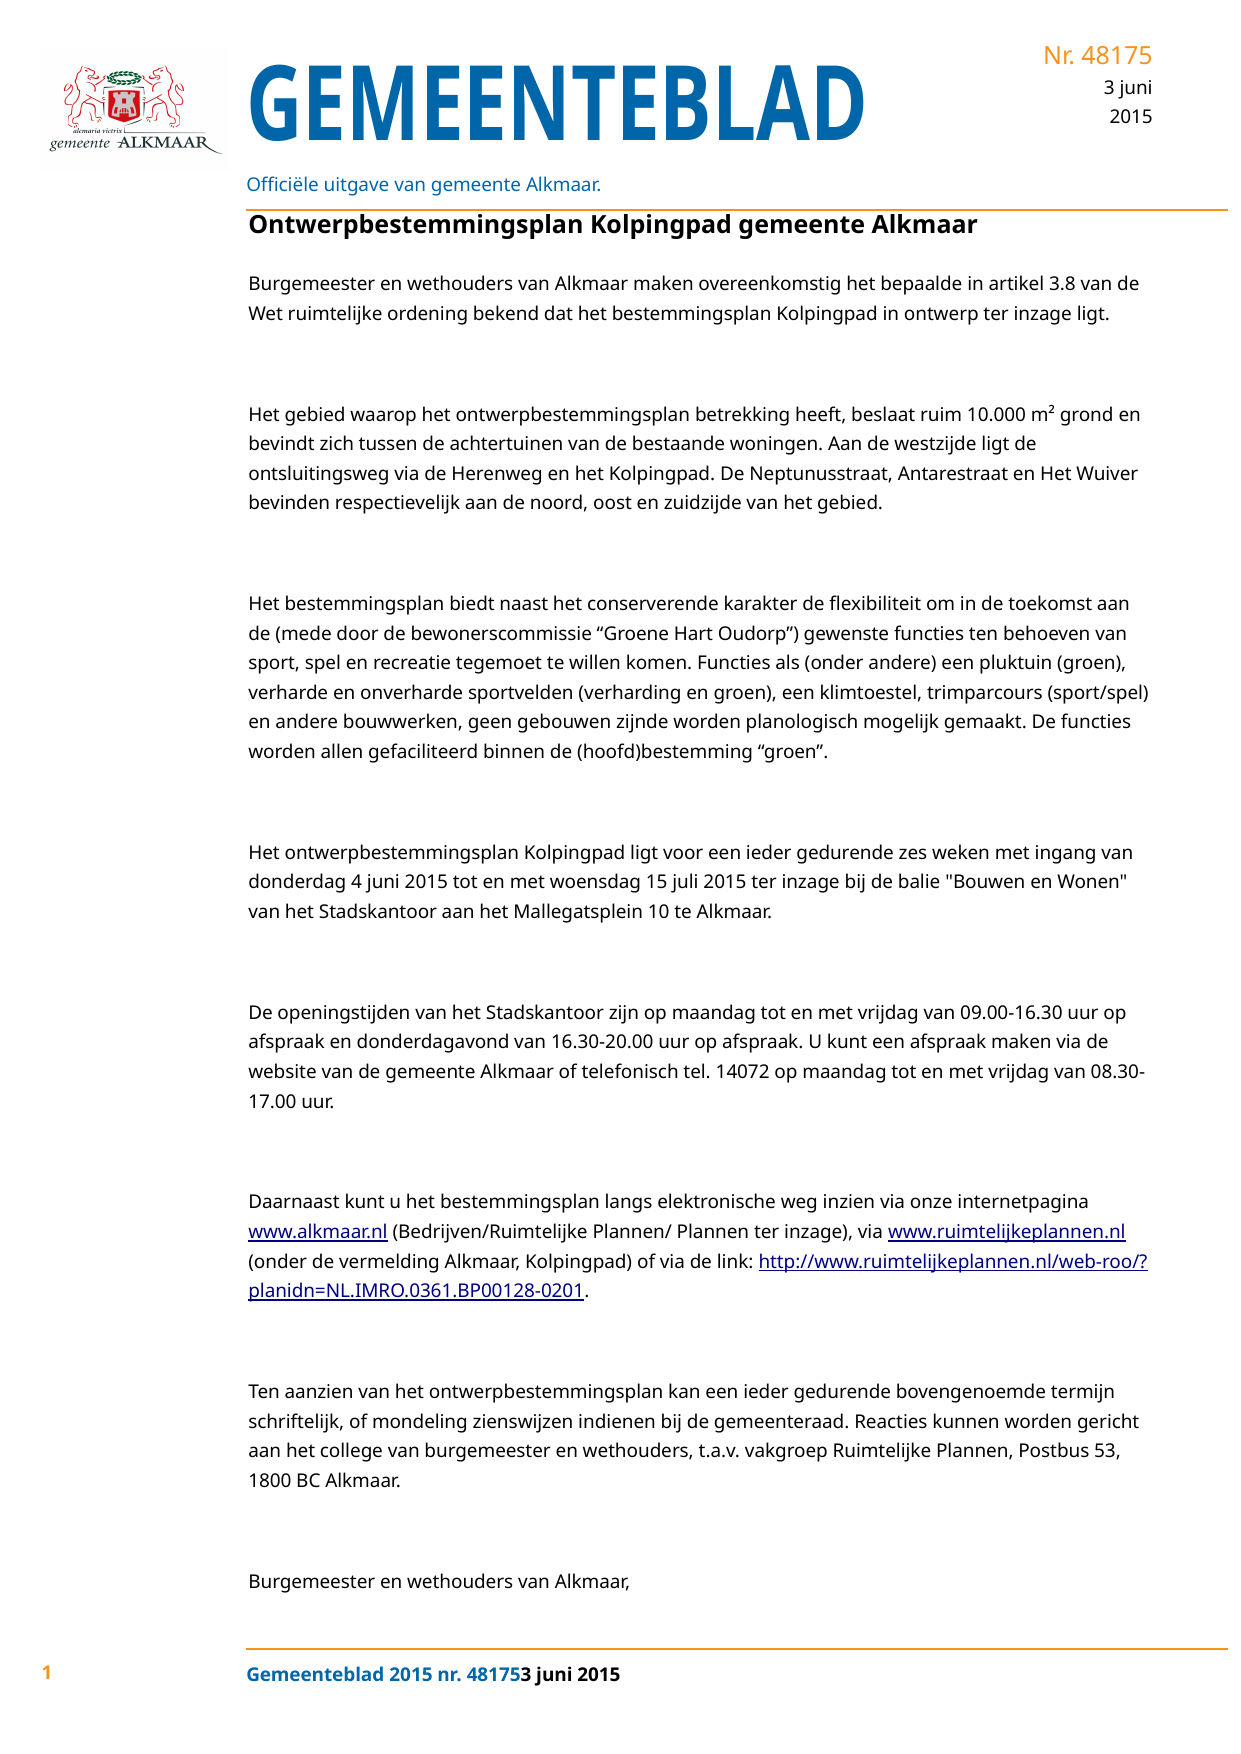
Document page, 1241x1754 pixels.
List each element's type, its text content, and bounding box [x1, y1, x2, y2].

picture [41, 47, 231, 172]
text Burgemeester en wethouders van Alkmaar maken overeenkomstig het bepaalde in artikel 3.8 van de Wet ruimtelijke ordening bekend dat het bestemmingsplan Kolpingpad in ontwerp ter inzage ligt. [248, 270, 1152, 326]
text Het ontwerpbestemmingsplan Kolpingpad ligt voor een ieder gedurende zes weken met ingang van donderdag 4 juni 2015 tot en met woensdag 15 juli 2015 ter inzage bij de balie "Bouwen en Wonen" van het Stadskantoor aan het Mallegatsplein 10 te Alkmaar. [248, 839, 1152, 924]
text Daarnaast kunt u het bestemmingsplan langs elektronische weg inzien via onze internetpagina www.alkmaar.nl (Bedrijven/Ruimtelijke Plannen/ Plannen ter inzage), via www.ruimtelijkeplannen.nl (onder de vermelding Alkmaar, Kolpingpad) of via de link: http://www.ruimtelijkeplannen.nl/web-roo/?planidn=NL.IMRO.0361.BP00128-0201. [248, 1189, 1152, 1303]
text Het bestemmingsplan biedt naast het conserverende karakter de flexibiliteit om in de toekomst aan de (mede door de bewonerscommissie “Groene Hart Oudorp”) gewenste functies ten behoeven van sport, spel en recreatie tegemoet te willen komen. Functies als (onder andere) een pluktuin (groen), verharde en onverharde sportvelden (verharding en groen), een klimtoestel, trimparcours (sport/spel) en andere bouwwerken, geen gebouwen zijnde worden planologisch mogelijk gemaakt. De functies worden allen gefaciliteerd binnen de (hoofd)bestemming “groen”. [248, 590, 1152, 764]
text Het gebied waarop het ontwerpbestemmingsplan betrekking heeft, beslaat ruim 10.000 m² grond en bevindt zich tussen de achtertuinen van de bestaande woningen. Aan de westzijde ligt de ontsluitingsweg via de Herenweg en het Kolpingpad. De Neptunusstraat, Antarestraat en Het Wuiver bevinden respectievelijk aan de noord, oost en zuidzijde van het gebied. [248, 401, 1152, 515]
text De openingstijden van het Stadskantoor zijn op maandag tot en met vrijdag van 09.00-16.30 uur op afspraak en donderdagavond van 16.30-20.00 uur op afspraak. U kunt een afspraak maken via de website van de gemeente Alkmaar of telefonisch tel. 14072 op maandag tot en met vrijdag van 08.30-17.00 uur. [248, 999, 1152, 1113]
text Ontwerpbestemmingsplan Kolpingpad gemeente Alkmaar [248, 211, 1152, 241]
text Ten aanzien van het ontwerpbestemmingsplan kan een ieder gedurende bovengenoemde termijn schriftelijk, of mondeling zienswijzen indienen bij de gemeenteraad. Reacties kunnen worden gericht aan het college van burgemeester en wethouders, t.a.v. vakgroep Ruimtelijke Plannen, Postbus 53, 1800 BC Alkmaar. [248, 1378, 1152, 1493]
text Burgemeester en wethouders van Alkmaar, [248, 1568, 1152, 1593]
